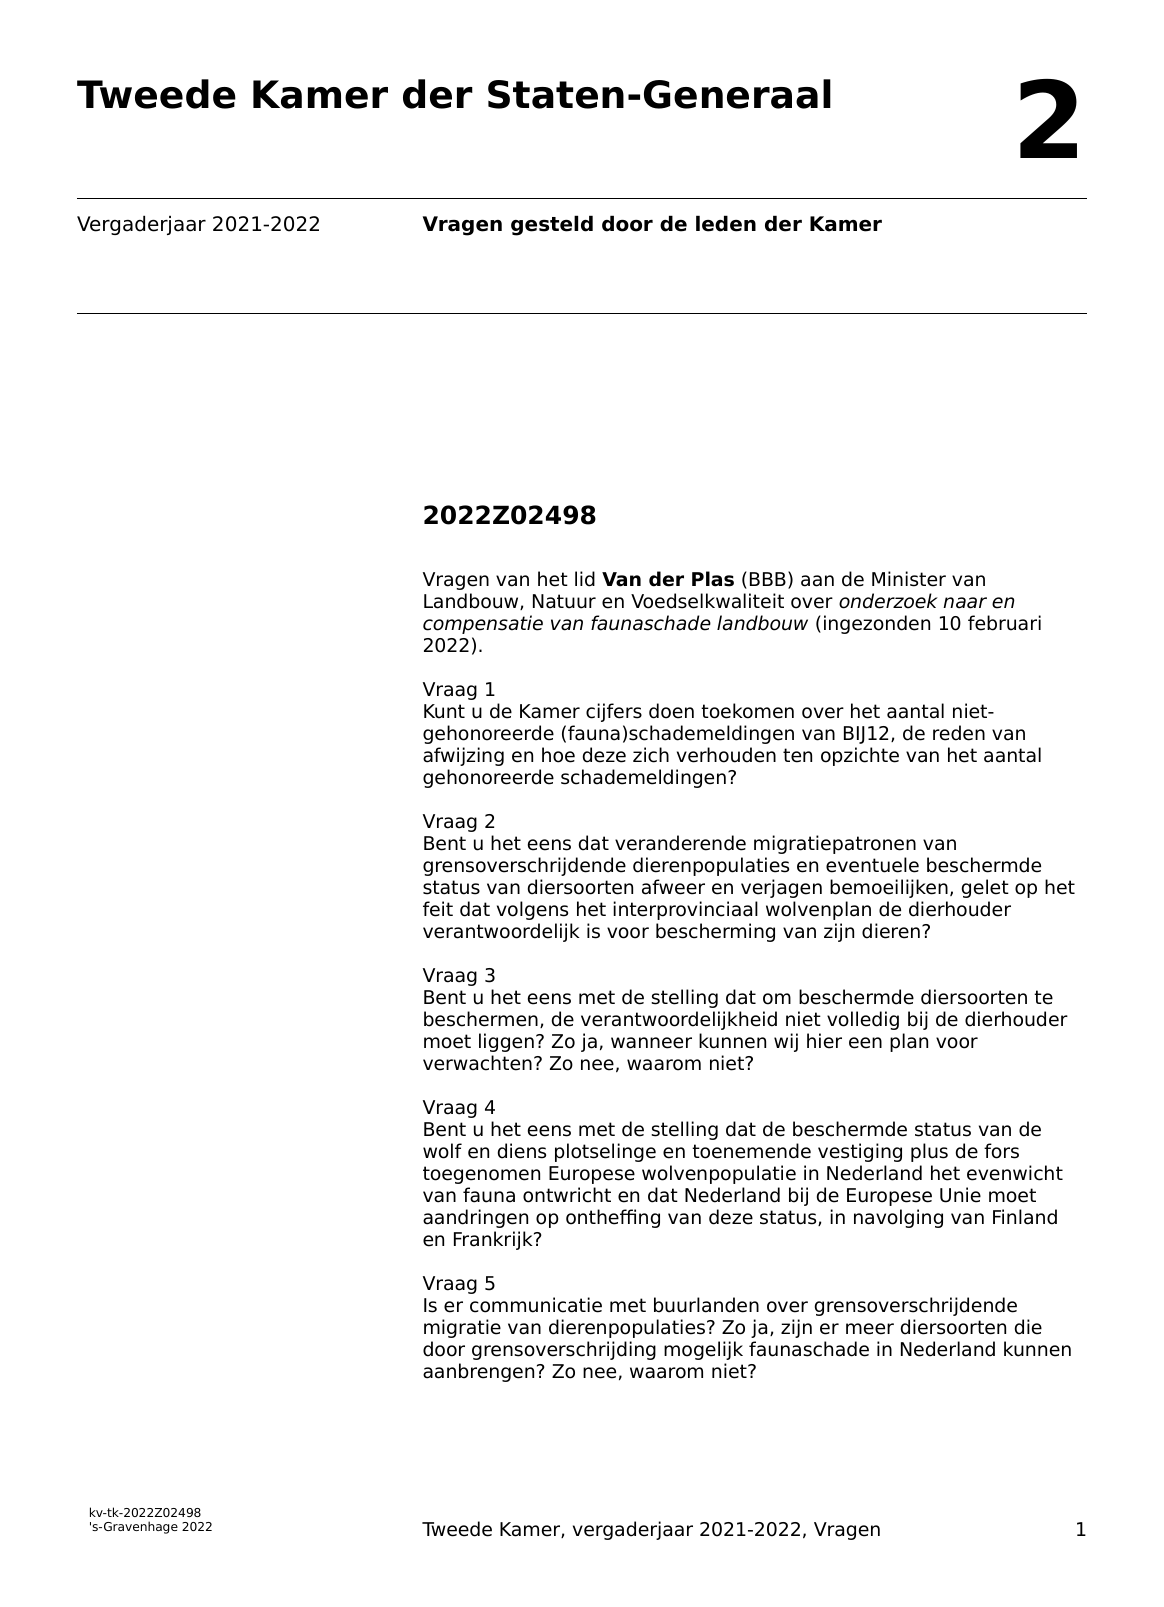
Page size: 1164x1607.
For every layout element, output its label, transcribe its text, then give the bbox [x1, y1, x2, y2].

text Bent u het eens met de stelling dat de beschermde status van de wolf en diens plotselinge en toenemende vestiging plus de fors toegenomen Europese wolvenpopulatie in Nederland het evenwicht van fauna ontwricht en dat Nederland bij de Europese Unie moet aandringen op ontheffing van deze status, in navolging van Finland en Frankrijk? [422, 1119, 1087, 1251]
text Vragen van het lid Van der Plas (BBB) aan de Minister van Landbouw, Natuur en Voedselkwaliteit over onderzoek naar en compensatie van faunaschade landbouw (ingezonden 10 februari 2022). [422, 569, 1087, 657]
table_header 2 [886, 59, 1087, 198]
text 2022Z02498 [422, 501, 1087, 531]
text Is er communicatie met buurlanden over grensoverschrijdende migratie van dierenpopulaties? Zo ja, zijn er meer diersoorten die door grensoverschrijding mogelijk faunaschade in Nederland kunnen aanbrengen? Zo nee, waarom niet? [422, 1295, 1087, 1383]
text Kunt u de Kamer cijfers doen toekomen over het aantal niet-gehonoreerde (fauna)schademeldingen van BIJ12, de reden van afwijzing en hoe deze zich verhouden ten opzichte van het aantal gehonoreerde schademeldingen? [422, 701, 1087, 789]
text Vraag 2 [422, 811, 1087, 833]
text Vraag 4 [422, 1097, 1087, 1119]
text Vraag 3 [422, 965, 1087, 987]
text Bent u het eens dat veranderende migratiepatronen van grensoverschrijdende dierenpopulaties en eventuele beschermde status van diersoorten afweer en verjagen bemoeilijken, gelet op het feit dat volgens het interprovinciaal wolvenplan de dierhouder verantwoordelijk is voor bescherming van zijn dieren? [422, 833, 1087, 943]
table_header Tweede Kamer der Staten-Generaal [77, 59, 886, 198]
text Bent u het eens met de stelling dat om beschermde diersoorten te beschermen, de verantwoordelijkheid niet volledig bij de dierhouder moet liggen? Zo ja, wanneer kunnen wij hier een plan voor verwachten? Zo nee, waarom niet? [422, 987, 1087, 1075]
table_cell Vragen gesteld door de leden der Kamer [422, 199, 1087, 313]
table_cell Vergaderjaar 2021-2022 [77, 199, 422, 313]
text Vraag 1 [422, 679, 1087, 701]
text 's-Gravenhage 2022 [88, 1520, 323, 1534]
text Vraag 5 [422, 1273, 1087, 1295]
text kv-tk-2022Z02498 [88, 1506, 323, 1520]
